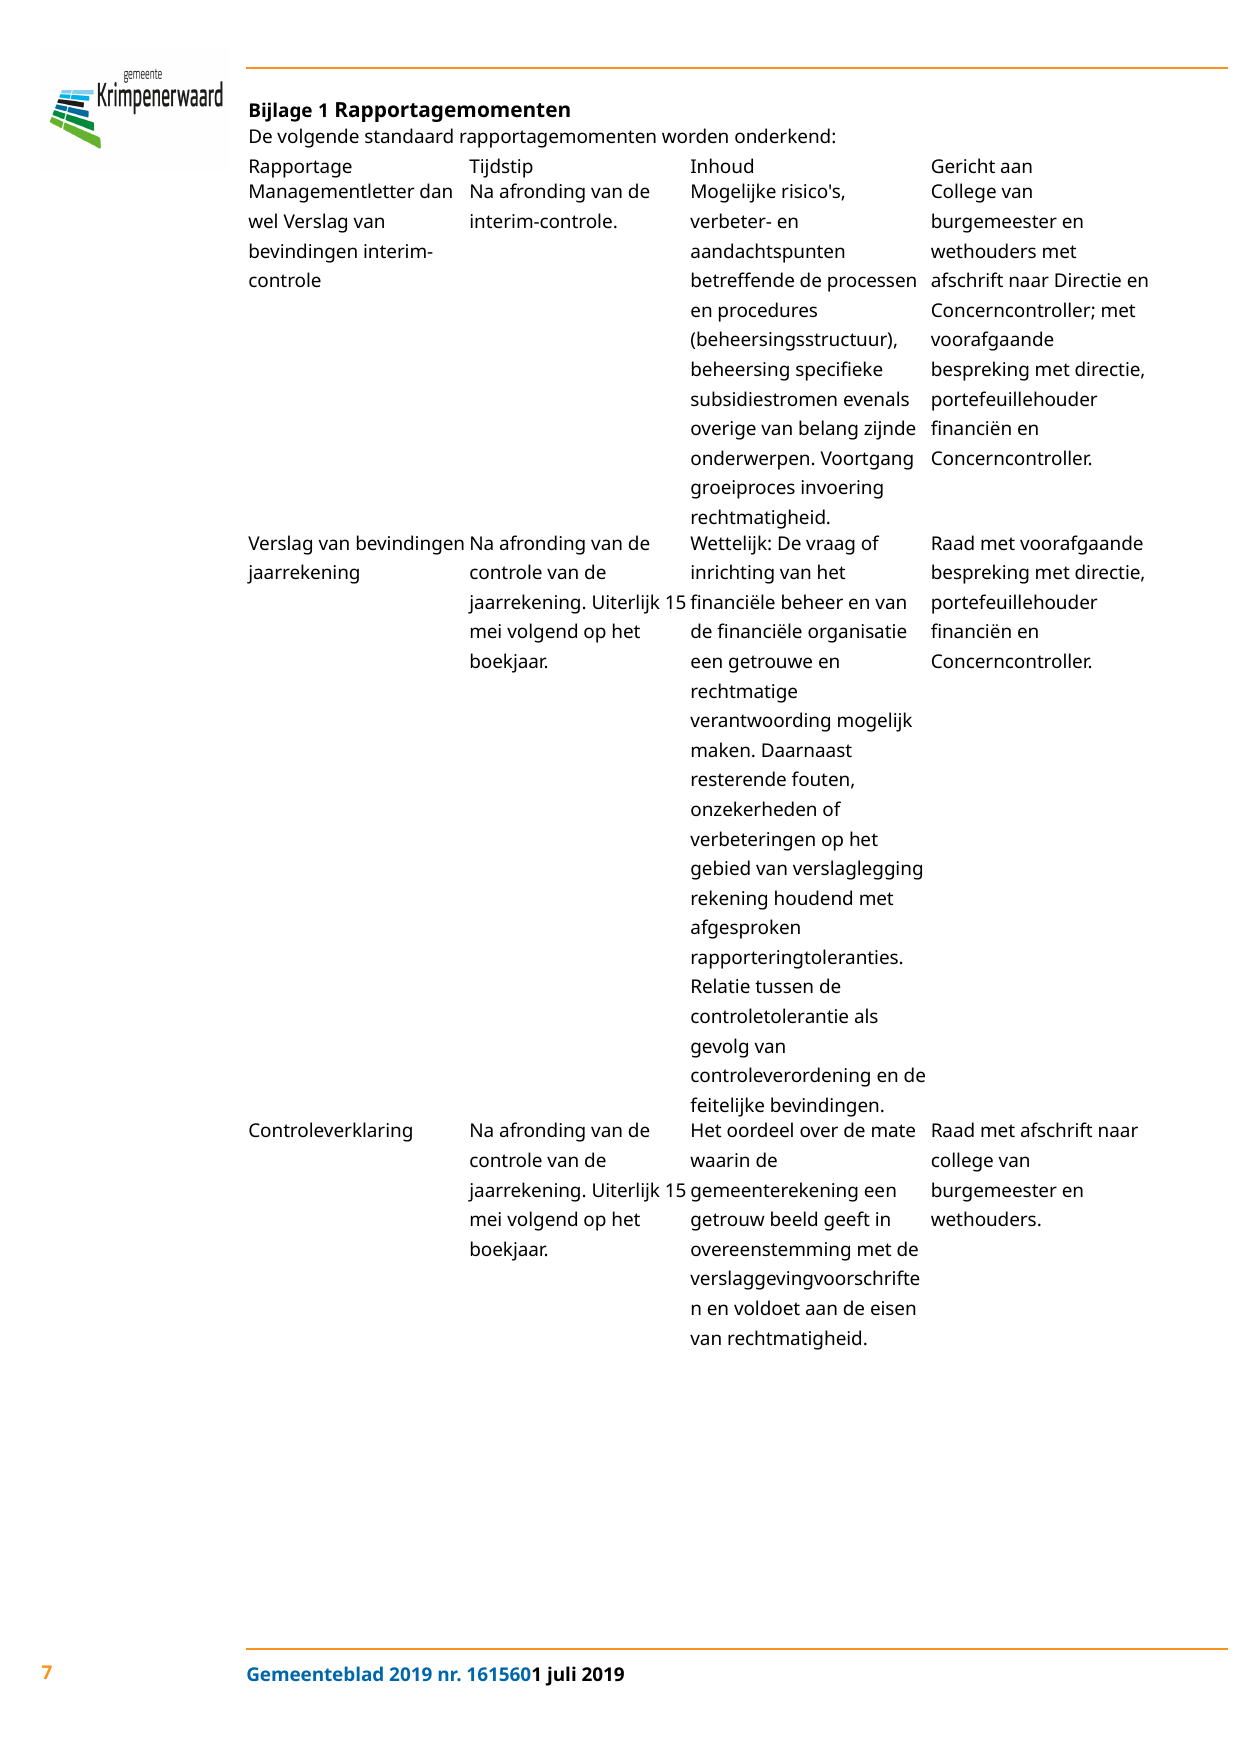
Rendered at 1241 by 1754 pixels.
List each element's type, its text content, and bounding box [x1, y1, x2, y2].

table_cell Raad met afschrift naar college van burgemeester en wethouders. [931, 1118, 1152, 1351]
table_cell Mogelijke risico's, verbeter- en aandachtspunten betreffende de processen en procedures (beheersingsstructuur), beheersing specifieke subsidiestromen evenals overige van belang zijnde onderwerpen. Voortgang groeiproces invoering rechtmatigheid. [690, 179, 931, 530]
table_header Gericht aan [931, 153, 1152, 179]
table_cell Controleverklaring [248, 1118, 469, 1351]
table_header Rapportage [248, 153, 469, 179]
table_cell Raad met voorafgaande bespreking met directie, portefeuillehouder financiën en Concerncontroller. [931, 530, 1152, 1118]
table_cell College van burgemeester en wethouders met afschrift naar Directie en Concerncontroller; met voorafgaande bespreking met directie, portefeuillehouder financiën en Concerncontroller. [931, 179, 1152, 530]
table_header Inhoud [690, 153, 931, 179]
table_cell Het oordeel over de mate waarin de gemeenterekening een getrouw beeld geeft in overeenstemming met de verslaggevingvoorschriften en voldoet aan de eisen van rechtmatigheid. [690, 1118, 931, 1351]
table_header Tijdstip [469, 153, 690, 179]
picture [41, 47, 231, 172]
table_cell Na afronding van de controle van de jaarrekening. Uiterlijk 15 mei volgend op het boekjaar. [469, 1118, 690, 1351]
text Bijlage 1 Rapportagemomenten [248, 95, 1152, 123]
table_cell Na afronding van de controle van de jaarrekening. Uiterlijk 15 mei volgend op het boekjaar. [469, 530, 690, 1118]
table_cell Na afronding van de interim-controle. [469, 179, 690, 530]
text De volgende standaard rapportagemomenten worden onderkend: [248, 123, 1152, 149]
table_cell Wettelijk: De vraag of inrichting van het financiële beheer en van de financiële organisatie een getrouwe en rechtmatige verantwoording mogelijk maken. Daarnaast resterende fouten, onzekerheden of verbeteringen op het gebied van verslaglegging rekening houdend met afgesproken rapporteringtoleranties. Relatie tussen de controletolerantie als gevolg van controleverordening en de feitelijke bevindingen. [690, 530, 931, 1118]
table_cell Verslag van bevindingen jaarrekening [248, 530, 469, 1118]
table_cell Managementletter dan wel Verslag van bevindingen interim-controle [248, 179, 469, 530]
